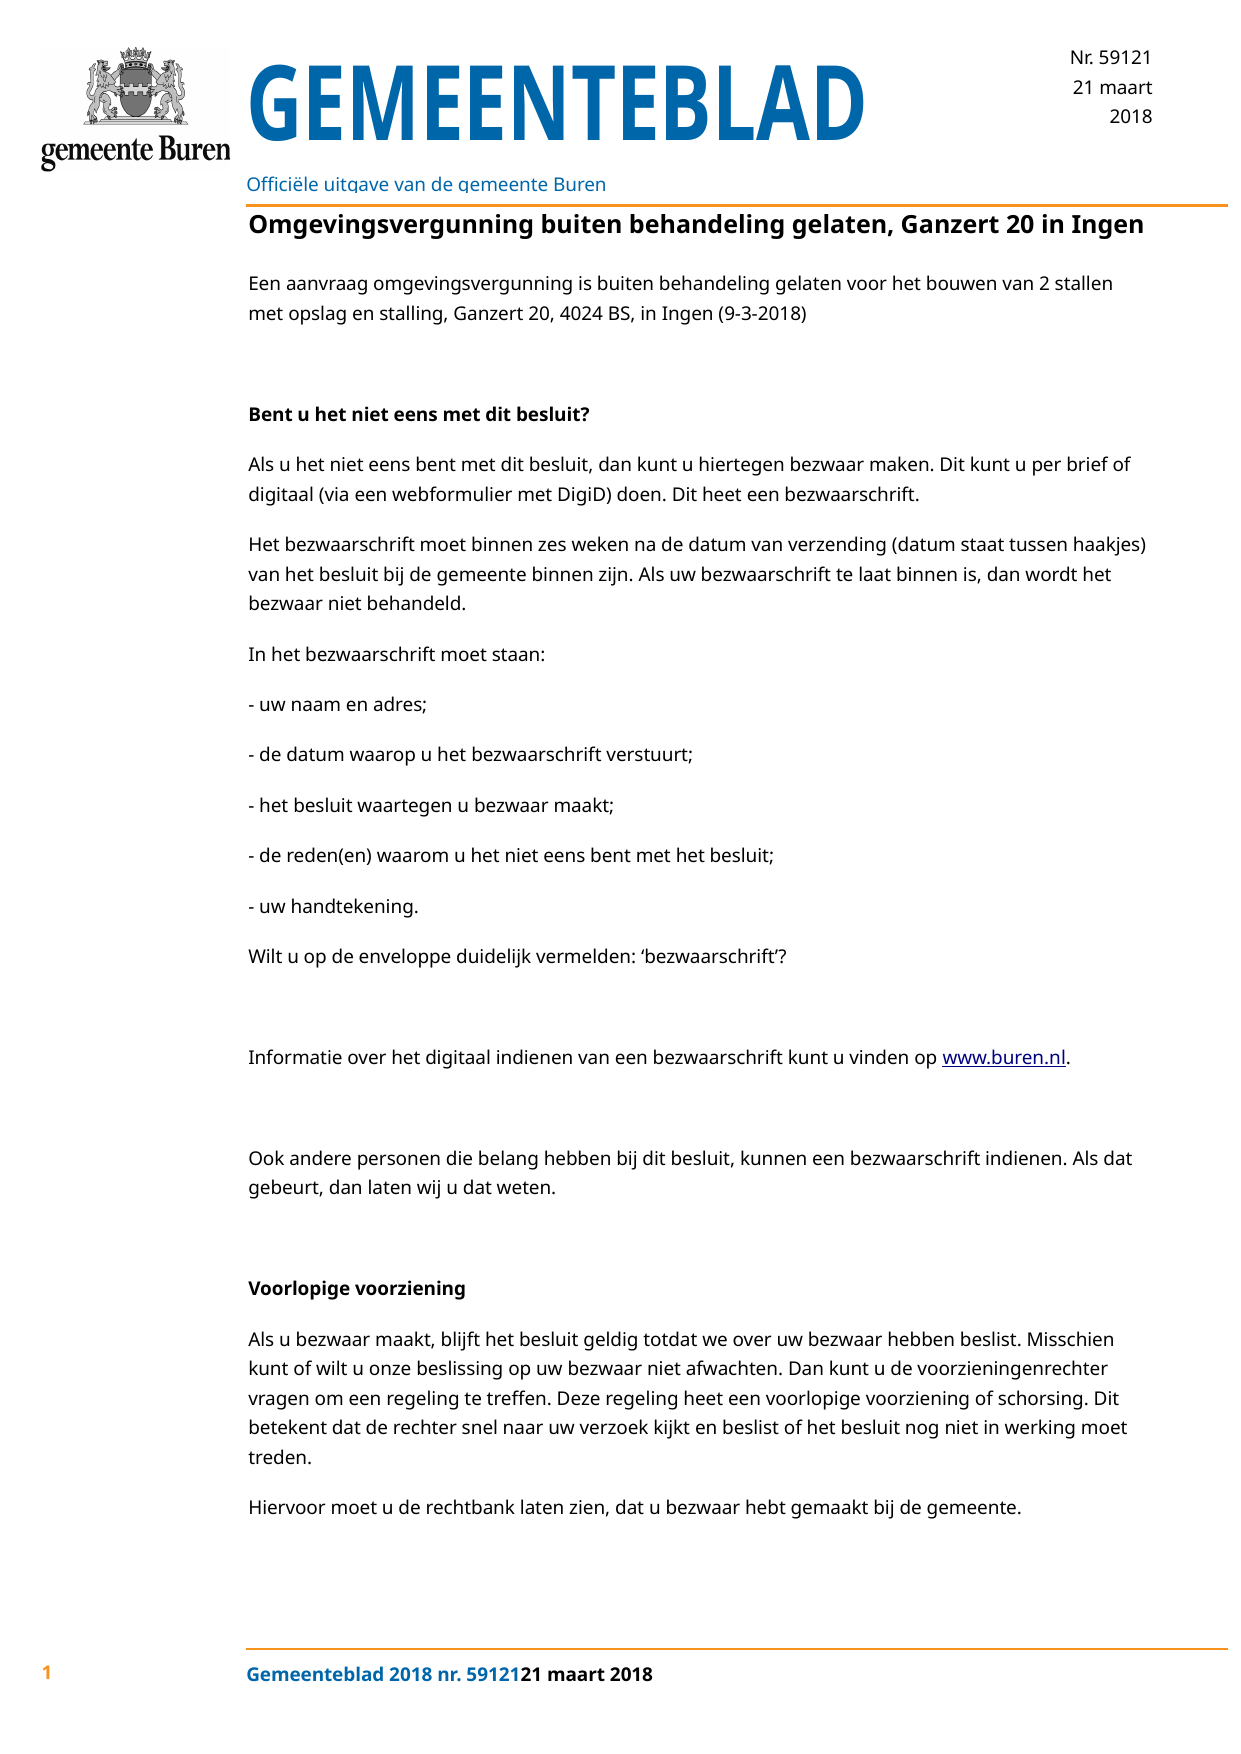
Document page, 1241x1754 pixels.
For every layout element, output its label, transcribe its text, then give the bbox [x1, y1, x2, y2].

text - uw handtekening. [248, 893, 1152, 918]
text Een aanvraag omgevingsvergunning is buiten behandeling gelaten voor het bouwen van 2 stallen met opslag en stalling, Ganzert 20, 4024 BS, in Ingen (9-3-2018) [248, 270, 1152, 326]
text Informatie over het digitaal indienen van een bezwaarschrift kunt u vinden op www.buren.nl. [248, 1044, 1152, 1070]
text Wilt u op de enveloppe duidelijk vermelden: ‘bezwaarschrift’? [248, 943, 1152, 969]
text Voorlopige voorziening [248, 1275, 1152, 1301]
text Het bezwaarschrift moet binnen zes weken na de datum van verzending (datum staat tussen haakjes) van het besluit bij de gemeente binnen zijn. Als uw bezwaarschrift te laat binnen is, dan wordt het bezwaar niet behandeld. [248, 531, 1152, 616]
text - uw naam en adres; [248, 691, 1152, 717]
text Als u bezwaar maakt, blijft het besluit geldig totdat we over uw bezwaar hebben beslist. Misschien kunt of wilt u onze beslissing op uw bezwaar niet afwachten. Dan kunt u de voorzieningenrechter vragen om een regeling te treffen. Deze regeling heet een voorlopige voorziening of schorsing. Dit betekent dat de rechter snel naar uw verzoek kijkt en beslist of het besluit nog niet in werking moet treden. [248, 1326, 1152, 1470]
text Ook andere personen die belang hebben bij dit besluit, kunnen een bezwaarschrift indienen. Als dat gebeurt, dan laten wij u dat weten. [248, 1145, 1152, 1200]
text - de datum waarop u het bezwaarschrift verstuurt; [248, 742, 1152, 767]
text Omgevingsvergunning buiten behandeling gelaten, Ganzert 20 in Ingen [248, 207, 1152, 241]
text - het besluit waartegen u bezwaar maakt; [248, 792, 1152, 818]
picture [41, 47, 231, 172]
text Bent u het niet eens met dit besluit? [248, 401, 1152, 426]
text Hiervoor moet u de rechtbank laten zien, dat u bezwaar hebt gemaakt bij de gemeente. [248, 1494, 1152, 1520]
text Als u het niet eens bent met dit besluit, dan kunt u hiertegen bezwaar maken. Dit kunt u per brief of digitaal (via een webformulier met DigiD) doen. Dit heet een bezwaarschrift. [248, 451, 1152, 506]
text - de reden(en) waarom u het niet eens bent met het besluit; [248, 842, 1152, 868]
text In het bezwaarschrift moet staan: [248, 641, 1152, 666]
